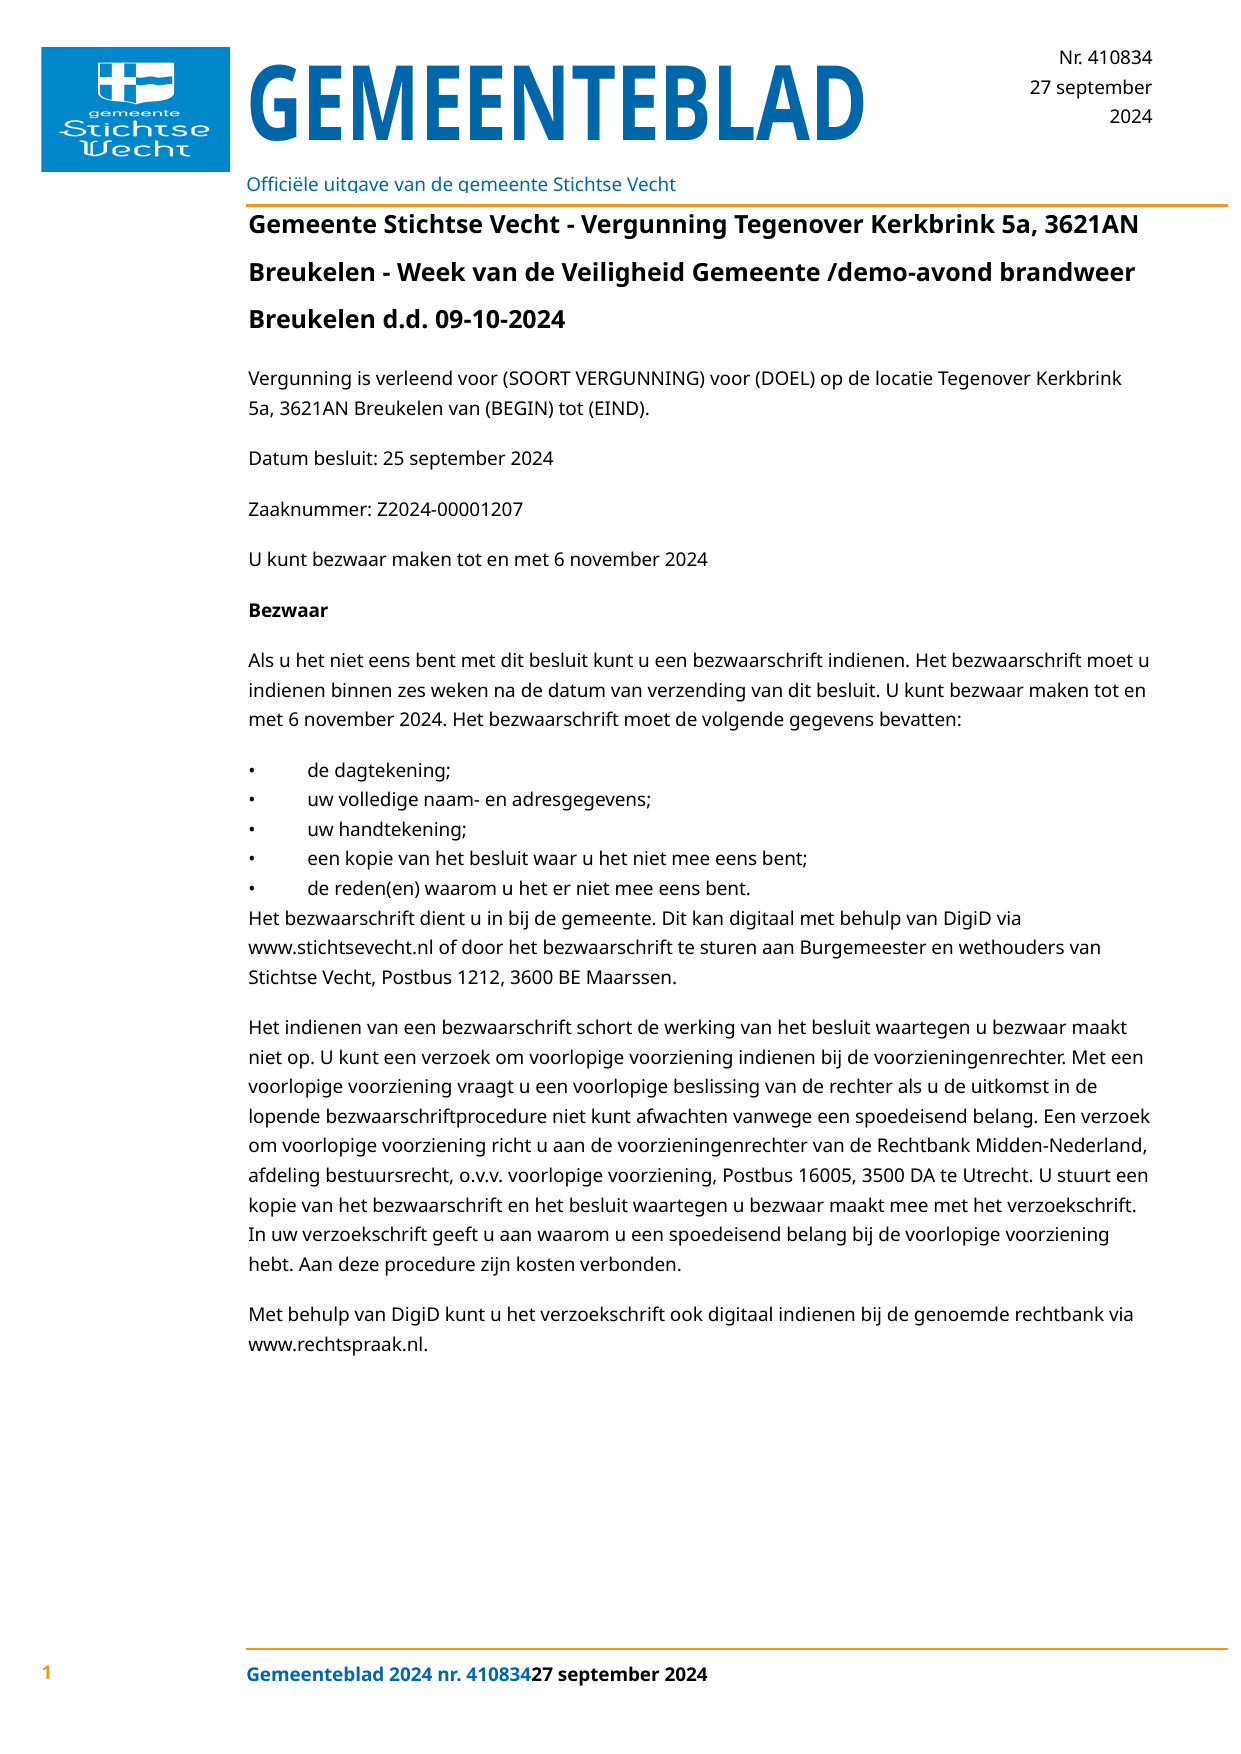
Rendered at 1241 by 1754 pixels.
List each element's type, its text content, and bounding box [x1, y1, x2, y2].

list de reden(en) waarom u het er niet mee eens bent. [248, 875, 1152, 901]
text Het bezwaarschrift dient u in bij de gemeente. Dit kan digitaal met behulp van DigiD via www.stichtsevecht.nl of door het bezwaarschrift te sturen aan Burgemeester en wethouders van Stichtse Vecht, Postbus 1212, 3600 BE Maarssen. [248, 905, 1152, 989]
text Vergunning is verleend voor (SOORT VERGUNNING) voor (DOEL) op de locatie Tegenover Kerkbrink 5a, 3621AN Breukelen van (BEGIN) tot (EIND). [248, 366, 1152, 421]
text U kunt bezwaar maken tot en met 6 november 2024 [248, 546, 1152, 572]
list een kopie van het besluit waar u het niet mee eens bent; [248, 846, 1152, 871]
list de dagtekening; [248, 757, 1152, 782]
text Gemeente Stichtse Vecht - Vergunning Tegenover Kerkbrink 5a, 3621AN Breukelen - Week van de Veiligheid Gemeente /demo-avond brandweer Breukelen d.d. 09-10-2024 [248, 207, 1152, 336]
text Datum besluit: 25 september 2024 [248, 446, 1152, 471]
text Bezwaar [248, 597, 1152, 622]
list uw volledige naam- en adresgegevens; [248, 786, 1152, 812]
text Het indienen van een bezwaarschrift schort de werking van het besluit waartegen u bezwaar maakt niet op. U kunt een verzoek om voorlopige voorziening indienen bij de voorzieningenrechter. Met een voorlopige voorziening vraagt u een voorlopige beslissing van de rechter als u de uitkomst in de lopende bezwaarschriftprocedure niet kunt afwachten vanwege een spoedeisend belang. Een verzoek om voorlopige voorziening richt u aan de voorzieningenrechter van de Rechtbank Midden-Nederland, afdeling bestuursrecht, o.v.v. voorlopige voorziening, Postbus 16005, 3500 DA te Utrecht. U stuurt een kopie van het bezwaarschrift en het besluit waartegen u bezwaar maakt mee met het verzoekschrift. In uw verzoekschrift geeft u aan waarom u een spoedeisend belang bij de voorlopige voorziening hebt. Aan deze procedure zijn kosten verbonden. [248, 1014, 1152, 1277]
text Met behulp van DigiD kunt u het verzoekschrift ook digitaal indienen bij de genoemde rechtbank via www.rechtspraak.nl. [248, 1301, 1152, 1357]
picture [99, 63, 135, 101]
list uw handtekening; [248, 816, 1152, 842]
text Zaaknummer: Z2024-00001207 [248, 496, 1152, 522]
picture [137, 63, 174, 103]
text Als u het niet eens bent met dit besluit kunt u een bezwaarschrift indienen. Het bezwaarschrift moet u indienen binnen zes weken na de datum van verzending van dit besluit. U kunt bezwaar maken tot en met 6 november 2024. Het bezwaarschrift moet de volgende gegevens bevatten: [248, 647, 1152, 732]
